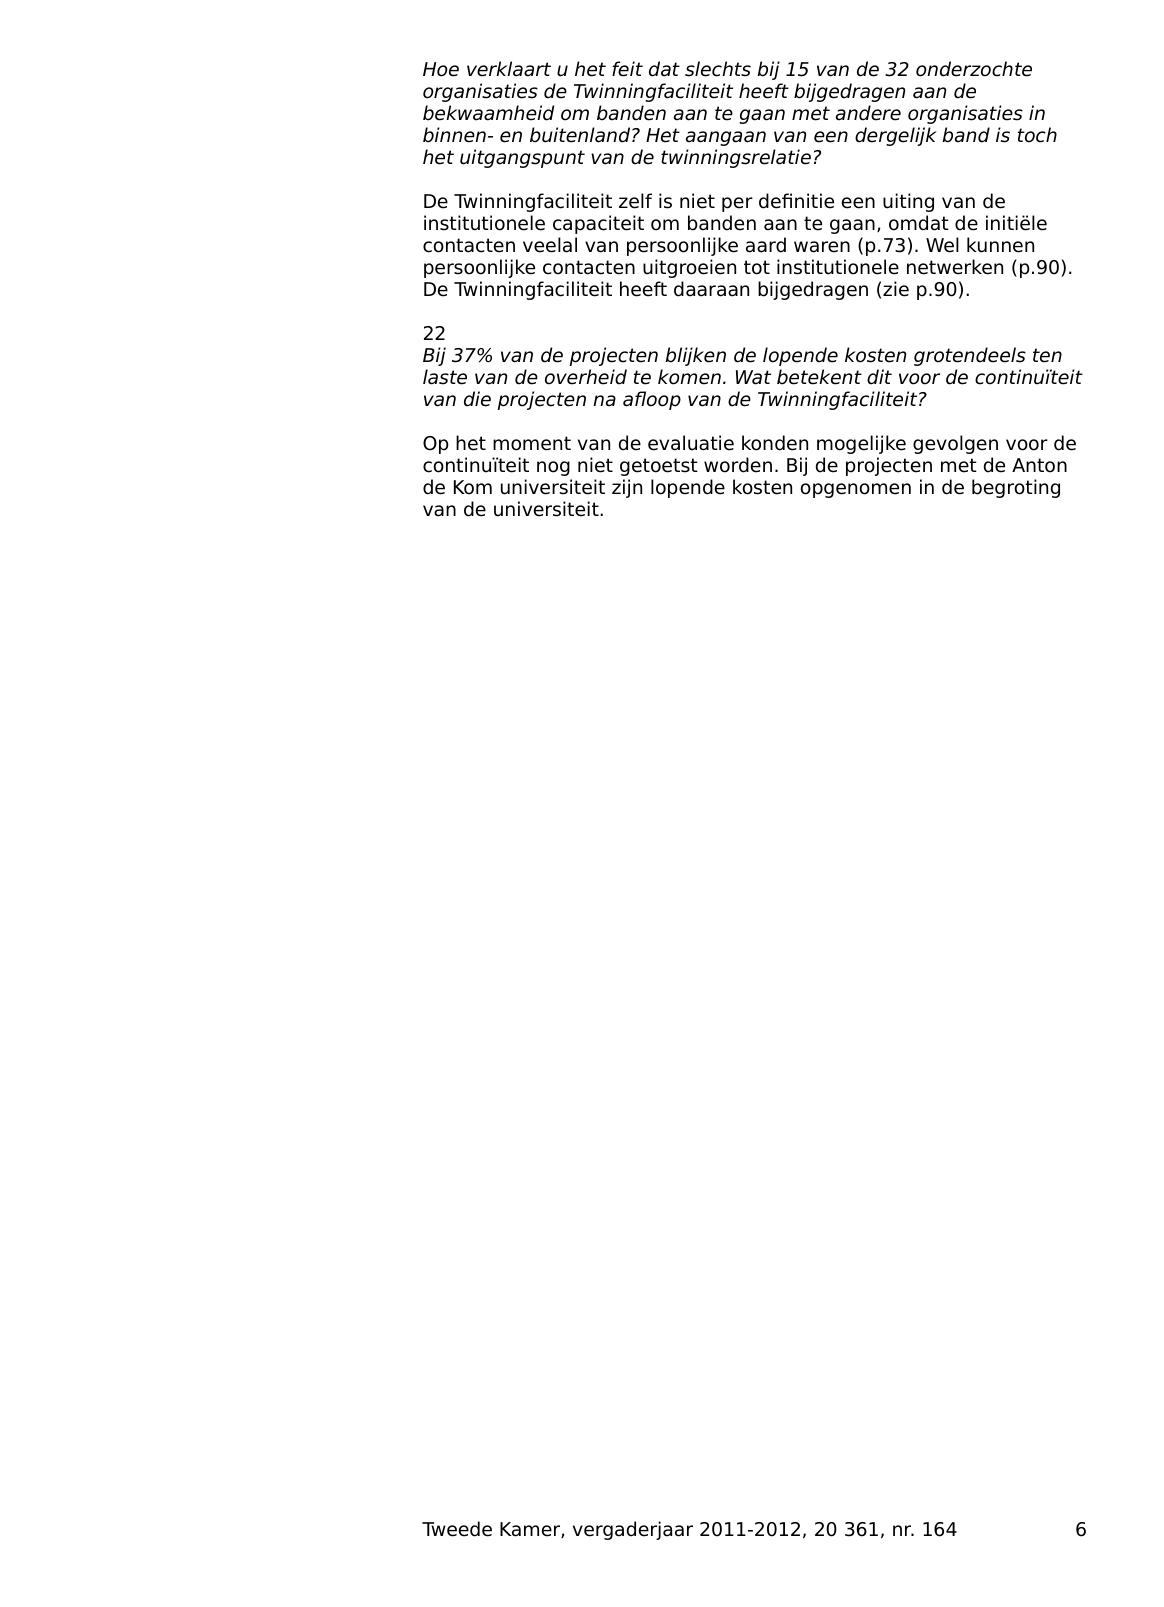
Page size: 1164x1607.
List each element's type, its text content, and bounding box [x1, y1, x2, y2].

text Op het moment van de evaluatie konden mogelijke gevolgen voor de continuïteit nog niet getoetst worden. Bij de projecten met de Anton de Kom universiteit zijn lopende kosten opgenomen in de begroting van de universiteit. [422, 433, 1087, 521]
text Hoe verklaart u het feit dat slechts bij 15 van de 32 onderzochte organisaties de Twinningfaciliteit heeft bijgedragen aan de bekwaamheid om banden aan te gaan met andere organisaties in binnen- en buitenland? Het aangaan van een dergelijk band is toch het uitgangspunt van de twinningsrelatie? [422, 59, 1087, 169]
text Bij 37% van de projecten blijken de lopende kosten grotendeels ten laste van de overheid te komen. Wat betekent dit voor de continuïteit van die projecten na afloop van de Twinningfaciliteit? [422, 345, 1087, 411]
text 22 [422, 323, 1087, 345]
text De Twinningfaciliteit zelf is niet per definitie een uiting van de institutionele capaciteit om banden aan te gaan, omdat de initiële contacten veelal van persoonlijke aard waren (p.73). Wel kunnen persoonlijke contacten uitgroeien tot institutionele netwerken (p.90). De Twinningfaciliteit heeft daaraan bijgedragen (zie p.90). [422, 191, 1087, 301]
